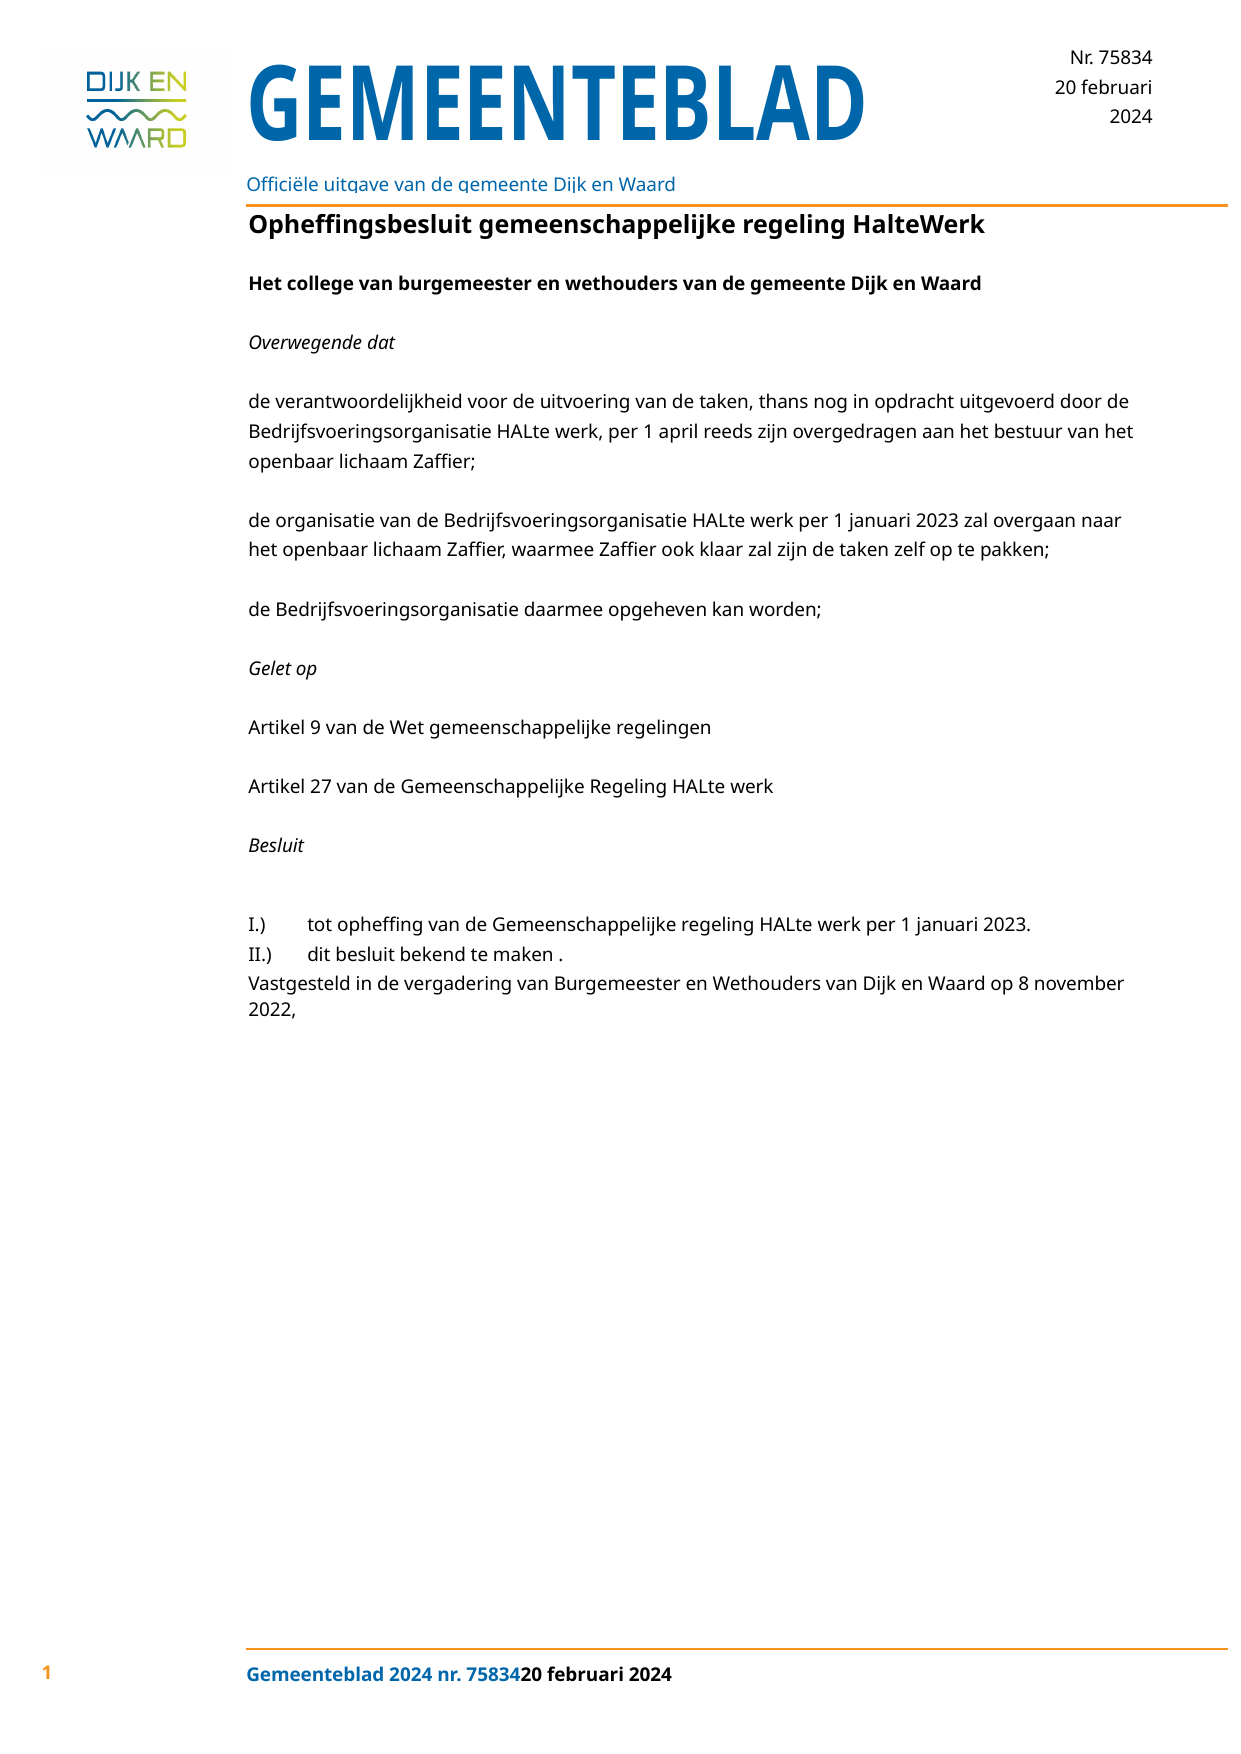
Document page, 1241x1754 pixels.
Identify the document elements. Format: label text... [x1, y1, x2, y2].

text Besluit [248, 832, 1152, 858]
text de Bedrijfsvoeringsorganisatie daarmee opgeheven kan worden; [248, 596, 1152, 621]
text Vastgesteld in de vergadering van Burgemeester en Wethouders van Dijk en Waard op 8 november 2022, [248, 970, 1152, 1022]
text de verantwoordelijkheid voor de uitvoering van de taken, thans nog in opdracht uitgevoerd door de Bedrijfsvoeringsorganisatie HALte werk, per 1 april reeds zijn overgedragen aan het bestuur van het openbaar lichaam Zaffier; [248, 389, 1152, 473]
text Opheffingsbesluit gemeenschappelijke regeling HalteWerk [248, 207, 1152, 241]
text de organisatie van de Bedrijfsvoeringsorganisatie HALte werk per 1 januari 2023 zal overgaan naar het openbaar lichaam Zaffier, waarmee Zaffier ook klaar zal zijn de taken zelf op te pakken; [248, 507, 1152, 562]
text Het college van burgemeester en wethouders van de gemeente Dijk en Waard [248, 270, 1152, 296]
text Gelet op [248, 655, 1152, 681]
picture [41, 47, 231, 172]
list tot opheffing van de Gemeenschappelijke regeling HALte werk per 1 januari 2023. [248, 911, 1152, 937]
text Artikel 27 van de Gemeenschappelijke Regeling HALte werk [248, 773, 1152, 799]
text Overwegende dat [248, 329, 1152, 355]
text Artikel 9 van de Wet gemeenschappelijke regelingen [248, 714, 1152, 740]
list dit besluit bekend te maken . [248, 941, 1152, 967]
